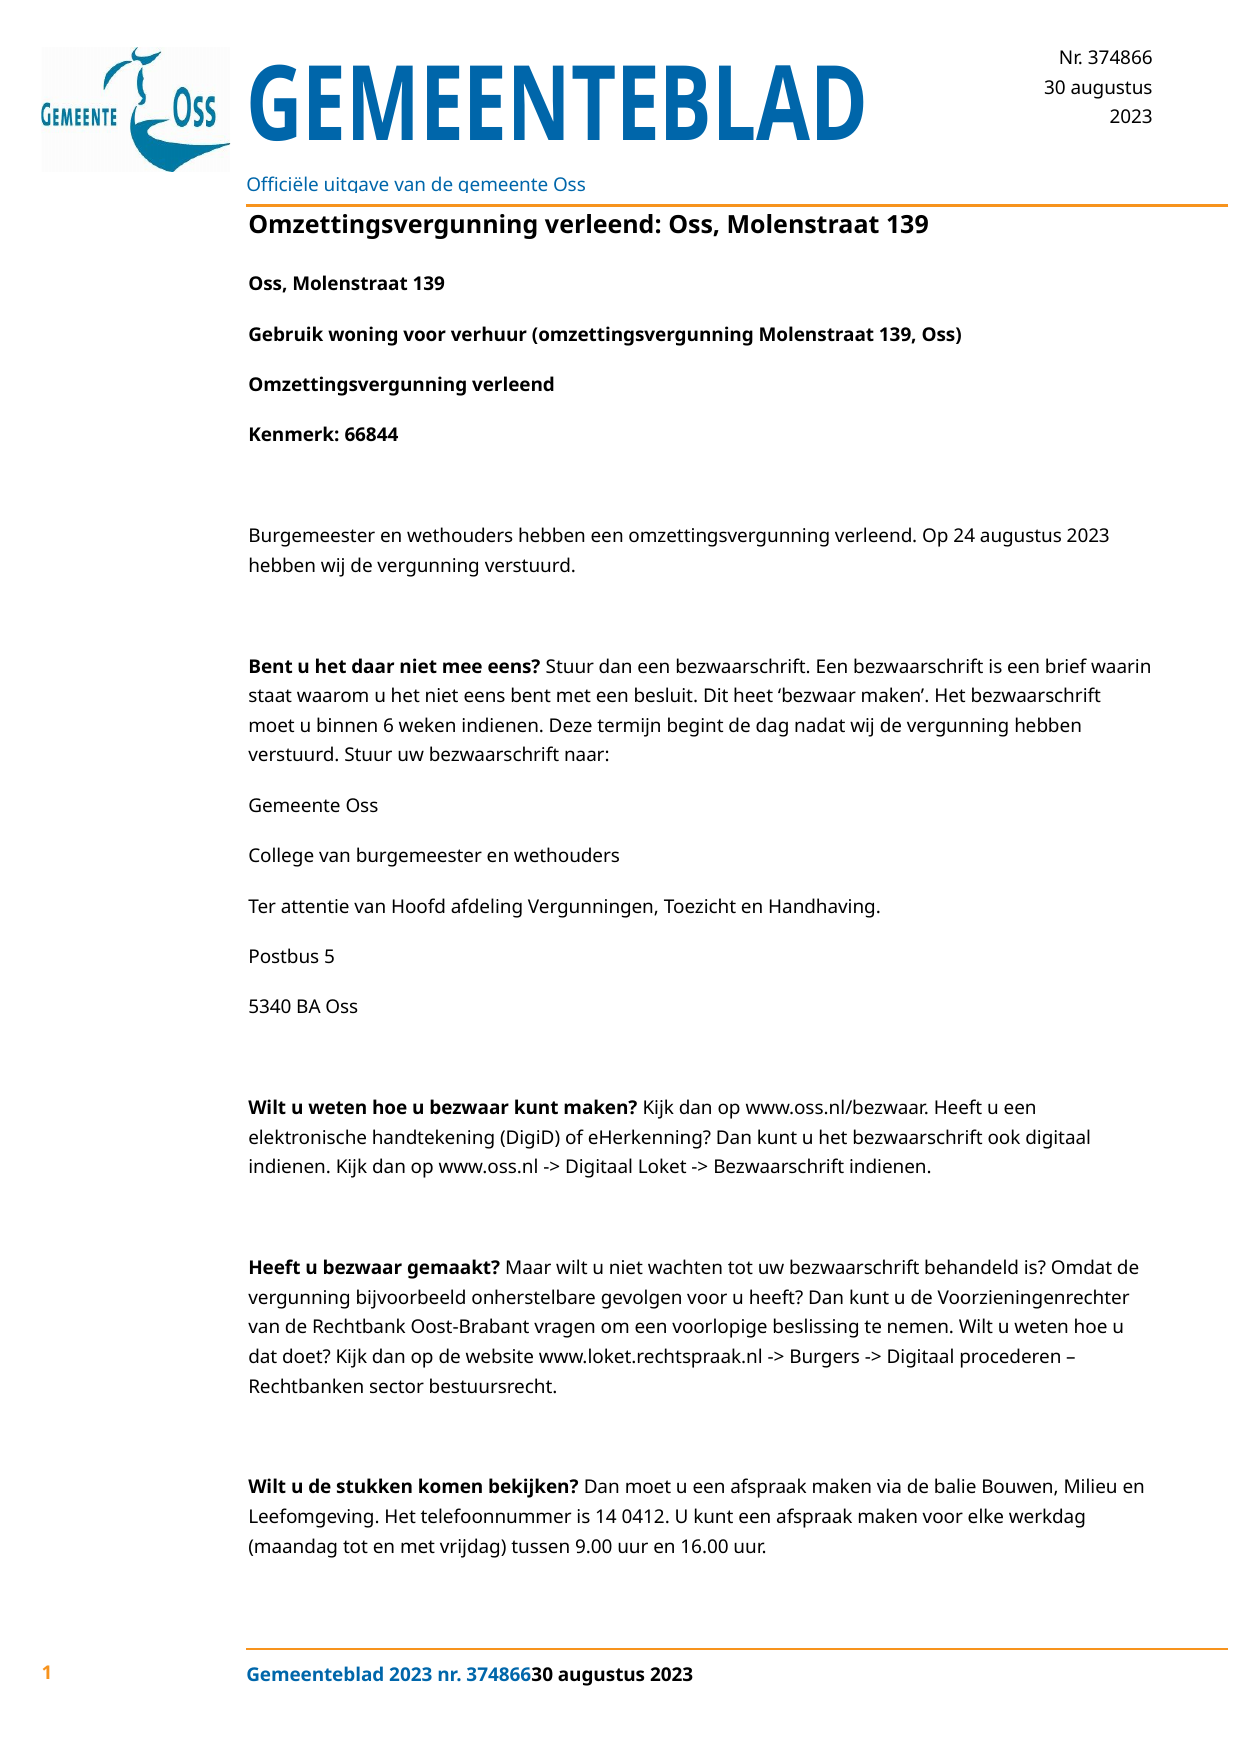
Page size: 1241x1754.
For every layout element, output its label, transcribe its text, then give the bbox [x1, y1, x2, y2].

text Oss, Molenstraat 139 [248, 270, 1152, 296]
picture [41, 47, 231, 172]
text Kenmerk: 66844 [248, 422, 1152, 447]
text Heeft u bezwaar gemaakt? Maar wilt u niet wachten tot uw bezwaarschrift behandeld is? Omdat de vergunning bijvoorbeeld onherstelbare gevolgen voor u heeft? Dan kunt u de Voorzieningenrechter van de Rechtbank Oost-Brabant vragen om een voorlopige beslissing te nemen. Wilt u weten hoe u dat doet? Kijk dan op de website www.loket.rechtspraak.nl -> Burgers -> Digitaal procederen – Rechtbanken sector bestuursrecht. [248, 1254, 1152, 1398]
text Gemeente Oss [248, 792, 1152, 818]
text Gebruik woning voor verhuur (omzettingsvergunning Molenstraat 139, Oss) [248, 321, 1152, 346]
text Postbus 5 [248, 943, 1152, 969]
text Wilt u de stukken komen bekijken? Dan moet u een afspraak maken via de balie Bouwen, Milieu en Leefomgeving. Het telefoonnummer is 14 0412. U kunt een afspraak maken voor elke werkdag (maandag tot en met vrijdag) tussen 9.00 uur en 16.00 uur. [248, 1474, 1152, 1558]
text Omzettingsvergunning verleend [248, 371, 1152, 397]
text College van burgemeester en wethouders [248, 842, 1152, 868]
text 5340 BA Oss [248, 994, 1152, 1019]
text Bent u het daar niet mee eens? Stuur dan een bezwaarschrift. Een bezwaarschrift is een brief waarin staat waarom u het niet eens bent met een besluit. Dit heet ‘bezwaar maken’. Het bezwaarschrift moet u binnen 6 weken indienen. Deze termijn begint de dag nadat wij de vergunning hebben verstuurd. Stuur uw bezwaarschrift naar: [248, 653, 1152, 767]
text Ter attentie van Hoofd afdeling Vergunningen, Toezicht en Handhaving. [248, 893, 1152, 918]
text Wilt u weten hoe u bezwaar kunt maken? Kijk dan op www.oss.nl/bezwaar. Heeft u een elektronische handtekening (DigiD) of eHerkenning? Dan kunt u het bezwaarschrift ook digitaal indienen. Kijk dan op www.oss.nl -> Digitaal Loket -> Bezwaarschrift indienen. [248, 1094, 1152, 1179]
text Burgemeester en wethouders hebben een omzettingsvergunning verleend. Op 24 augustus 2023 hebben wij de vergunning verstuurd. [248, 522, 1152, 578]
text Omzettingsvergunning verleend: Oss, Molenstraat 139 [248, 207, 1152, 241]
